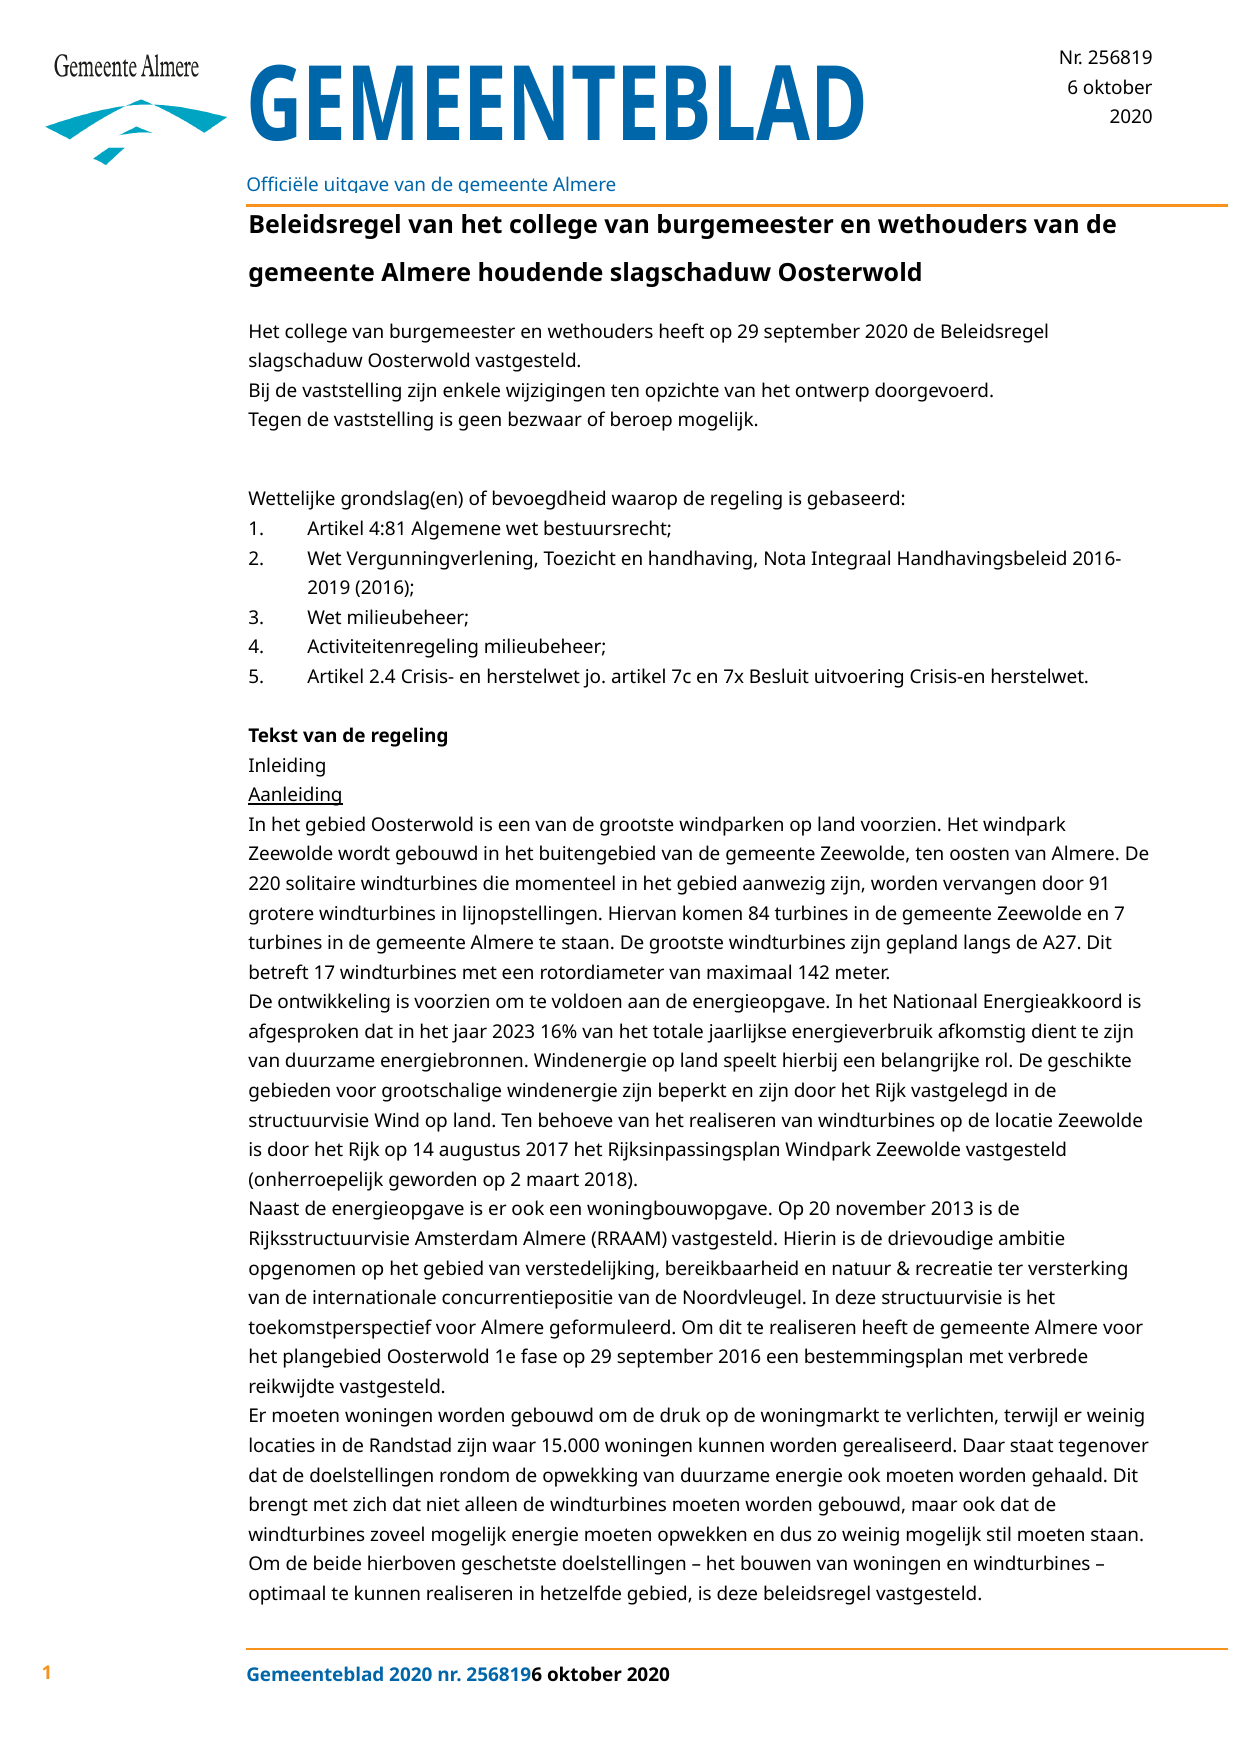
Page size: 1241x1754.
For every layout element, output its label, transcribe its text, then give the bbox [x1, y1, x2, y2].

list Artikel 2.4 Crisis- en herstelwet jo. artikel 7c en 7x Besluit uitvoering Crisis-en herstelwet. [248, 663, 1152, 689]
text Het college van burgemeester en wethouders heeft op 29 september 2020 de Beleidsregel slagschaduw Oosterwold vastgesteld. [248, 318, 1152, 373]
text Bij de vaststelling zijn enkele wijzigingen ten opzichte van het ontwerp doorgevoerd. [248, 377, 1152, 403]
text Er moeten woningen worden gebouwd om de druk op de woningmarkt te verlichten, terwijl er weinig locaties in de Randstad zijn waar 15.000 woningen kunnen worden gerealiseerd. Daar staat tegenover dat de doelstellingen rondom de opwekking van duurzame energie ook moeten worden gehaald. Dit brengt met zich dat niet alleen de windturbines moeten worden gebouwd, maar ook dat de windturbines zoveel mogelijk energie moeten opwekken en dus zo weinig mogelijk stil moeten staan. [248, 1403, 1152, 1547]
picture [41, 47, 231, 172]
text Beleidsregel van het college van burgemeester en wethouders van de gemeente Almere houdende slagschaduw Oosterwold [248, 207, 1152, 288]
text Om de beide hierboven geschetste doelstellingen – het bouwen van woningen en windturbines – optimaal te kunnen realiseren in hetzelfde gebied, is deze beleidsregel vastgesteld. [248, 1551, 1152, 1606]
text Inleiding [248, 752, 1152, 777]
list Artikel 4:81 Algemene wet bestuursrecht; [248, 515, 1152, 541]
text Tegen de vaststelling is geen bezwaar of beroep mogelijk. [248, 407, 1152, 432]
list Wet milieubeheer; [248, 604, 1152, 629]
text Wettelijke grondslag(en) of bevoegdheid waarop de regeling is gebaseerd: [248, 486, 1152, 511]
text Tekst van de regeling [248, 722, 1152, 748]
text Aanleiding [248, 781, 1152, 807]
list Wet Vergunningverlening, Toezicht en handhaving, Nota Integraal Handhavingsbeleid 2016-2019 (2016); [248, 545, 1152, 600]
text Naast de energieopgave is er ook een woningbouwopgave. Op 20 november 2013 is de Rijksstructuurvisie Amsterdam Almere (RRAAM) vastgesteld. Hierin is de drievoudige ambitie opgenomen op het gebied van verstedelijking, bereikbaarheid en natuur & recreatie ter versterking van de internationale concurrentiepositie van de Noordvleugel. In deze structuurvisie is het toekomstperspectief voor Almere geformuleerd. Om dit te realiseren heeft de gemeente Almere voor het plangebied Oosterwold 1e fase op 29 september 2016 een bestemmingsplan met verbrede reikwijdte vastgesteld. [248, 1196, 1152, 1399]
list Activiteitenregeling milieubeheer; [248, 633, 1152, 659]
text In het gebied Oosterwold is een van de grootste windparken op land voorzien. Het windpark Zeewolde wordt gebouwd in het buitengebied van de gemeente Zeewolde, ten oosten van Almere. De 220 solitaire windturbines die momenteel in het gebied aanwezig zijn, worden vervangen door 91 grotere windturbines in lijnopstellingen. Hiervan komen 84 turbines in de gemeente Zeewolde en 7 turbines in de gemeente Almere te staan. De grootste windturbines zijn gepland langs de A27. Dit betreft 17 windturbines met een rotordiameter van maximaal 142 meter. [248, 811, 1152, 984]
text De ontwikkeling is voorzien om te voldoen aan de energieopgave. In het Nationaal Energieakkoord is afgesproken dat in het jaar 2023 16% van het totale jaarlijkse energieverbruik afkomstig dient te zijn van duurzame energiebronnen. Windenergie op land speelt hierbij een belangrijke rol. De geschikte gebieden voor grootschalige windenergie zijn beperkt en zijn door het Rijk vastgelegd in de structuurvisie Wind op land. Ten behoeve van het realiseren van windturbines op de locatie Zeewolde is door het Rijk op 14 augustus 2017 het Rijksinpassingsplan Windpark Zeewolde vastgesteld (onherroepelijk geworden op 2 maart 2018). [248, 988, 1152, 1192]
